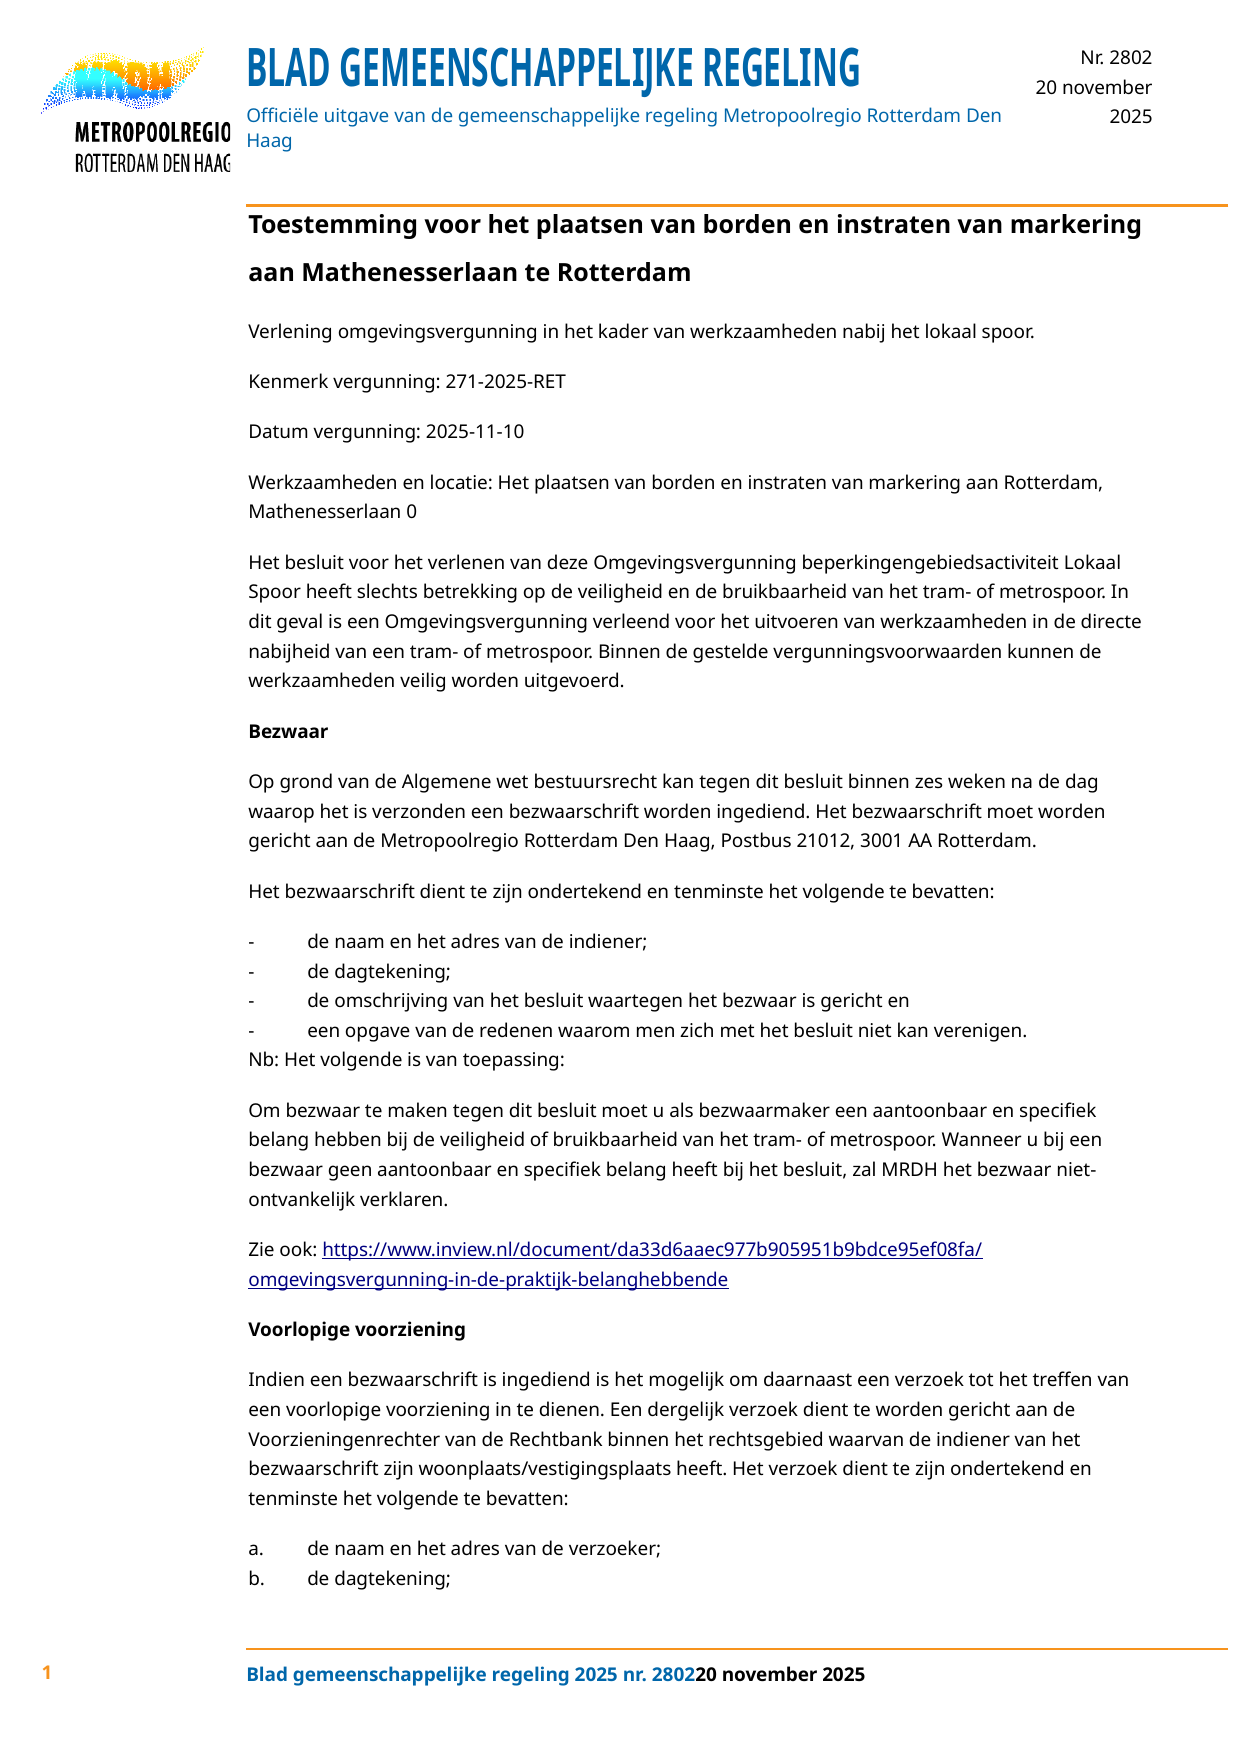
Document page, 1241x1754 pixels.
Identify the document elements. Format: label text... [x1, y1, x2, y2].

list de dagtekening; [248, 958, 1152, 984]
text Op grond van de Algemene wet bestuursrecht kan tegen dit besluit binnen zes weken na de dag waarop het is verzonden een bezwaarschrift worden ingediend. Het bezwaarschrift moet worden gericht aan de Metropoolregio Rotterdam Den Haag, Postbus 21012, 3001 AA Rotterdam. [248, 768, 1152, 853]
text Werkzaamheden en locatie: Het plaatsen van borden en instraten van markering aan Rotterdam, Mathenesserlaan 0 [248, 469, 1152, 524]
list de naam en het adres van de verzoeker; [248, 1535, 1152, 1561]
text Toestemming voor het plaatsen van borden en instraten van markering aan Mathenesserlaan te Rotterdam [248, 207, 1152, 288]
text Nb: Het volgende is van toepassing: [248, 1047, 1152, 1072]
list een opgave van de redenen waarom men zich met het besluit niet kan verenigen. [248, 1017, 1152, 1043]
text Datum vergunning: 2025-11-10 [248, 419, 1152, 444]
text Bezwaar [248, 718, 1152, 744]
text Kenmerk vergunning: 271-2025-RET [248, 368, 1152, 394]
picture [41, 47, 231, 172]
list de naam en het adres van de indiener; [248, 928, 1152, 954]
text Het besluit voor het verlenen van deze Omgevingsvergunning beperkingengebiedsactiviteit Lokaal Spoor heeft slechts betrekking op de veiligheid en de bruikbaarheid van het tram- of metrospoor. In dit geval is een Omgevingsvergunning verleend voor het uitvoeren van werkzaamheden in de directe nabijheid van een tram- of metrospoor. Binnen de gestelde vergunningsvoorwaarden kunnen de werkzaamheden veilig worden uitgevoerd. [248, 549, 1152, 693]
list de dagtekening; [248, 1565, 1152, 1591]
text Het bezwaarschrift dient te zijn ondertekend en tenminste het volgende te bevatten: [248, 878, 1152, 904]
text Zie ook: https://www.inview.nl/document/da33d6aaec977b905951b9bdce95ef08fa/omgevingsvergunning-in-de-praktijk-belanghebbende [248, 1236, 1152, 1292]
text Voorlopige voorziening [248, 1316, 1152, 1342]
list de omschrijving van het besluit waartegen het bezwaar is gericht en [248, 987, 1152, 1013]
text Verlening omgevingsvergunning in het kader van werkzaamheden nabij het lokaal spoor. [248, 318, 1152, 344]
text Om bezwaar te maken tegen dit besluit moet u als bezwaarmaker een aantoonbaar en specifiek belang hebben bij de veiligheid of bruikbaarheid van het tram- of metrospoor. Wanneer u bij een bezwaar geen aantoonbaar en specifiek belang heeft bij het besluit, zal MRDH het bezwaar niet-ontvankelijk verklaren. [248, 1097, 1152, 1212]
text Indien een bezwaarschrift is ingediend is het mogelijk om daarnaast een verzoek tot het treffen van een voorlopige voorziening in te dienen. Een dergelijk verzoek dient te worden gericht aan de Voorzieningenrechter van de Rechtbank binnen het rechtsgebied waarvan de indiener van het bezwaarschrift zijn woonplaats/vestigingsplaats heeft. Het verzoek dient te zijn ondertekend en tenminste het volgende te bevatten: [248, 1367, 1152, 1511]
